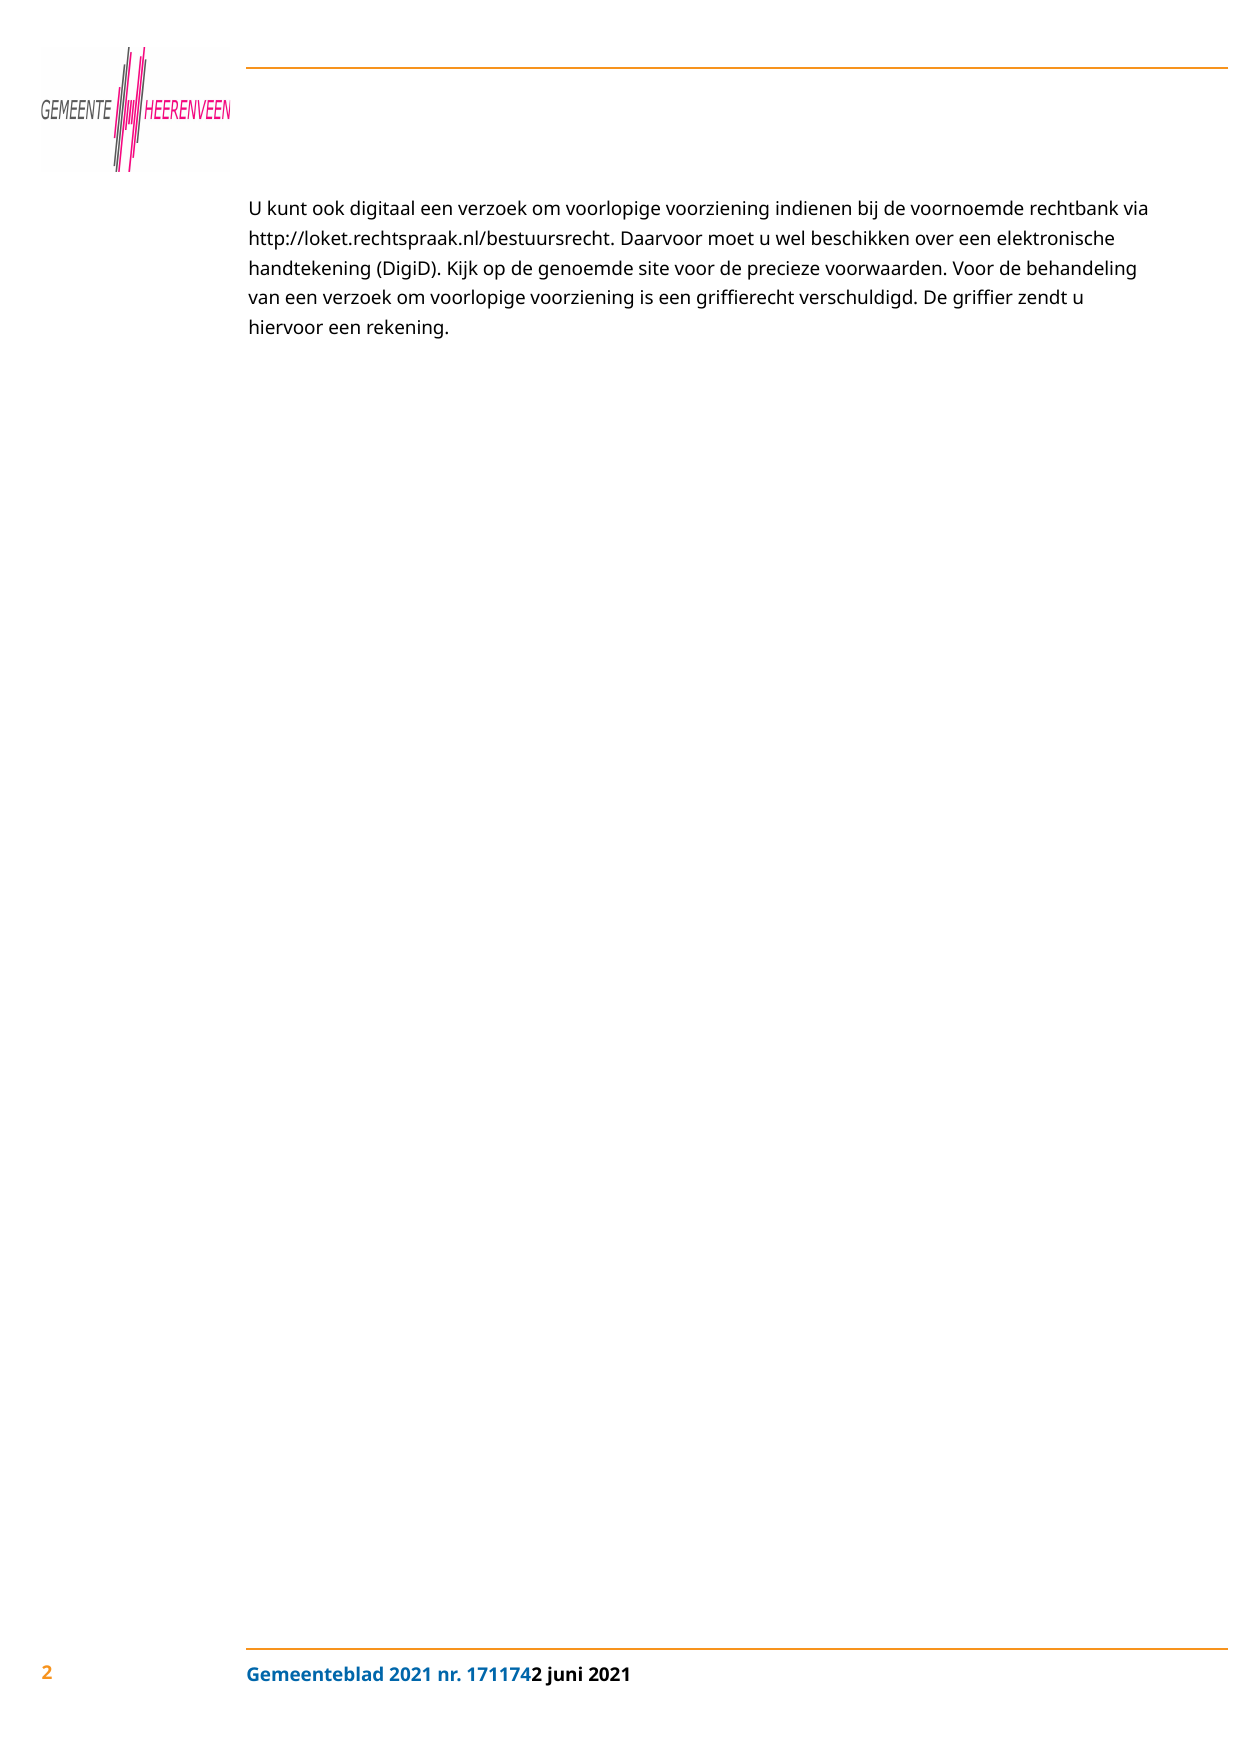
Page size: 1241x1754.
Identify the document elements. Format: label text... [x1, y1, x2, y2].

picture [41, 47, 231, 172]
text U kunt ook digitaal een verzoek om voorlopige voorziening indienen bij de voornoemde rechtbank via http://loket.rechtspraak.nl/bestuursrecht. Daarvoor moet u wel beschikken over een elektronische handtekening (DigiD). Kijk op de genoemde site voor de precieze voorwaarden. Voor de behandeling van een verzoek om voorlopige voorziening is een griffierecht verschuldigd. De griffier zendt u hiervoor een rekening. [248, 196, 1152, 340]
